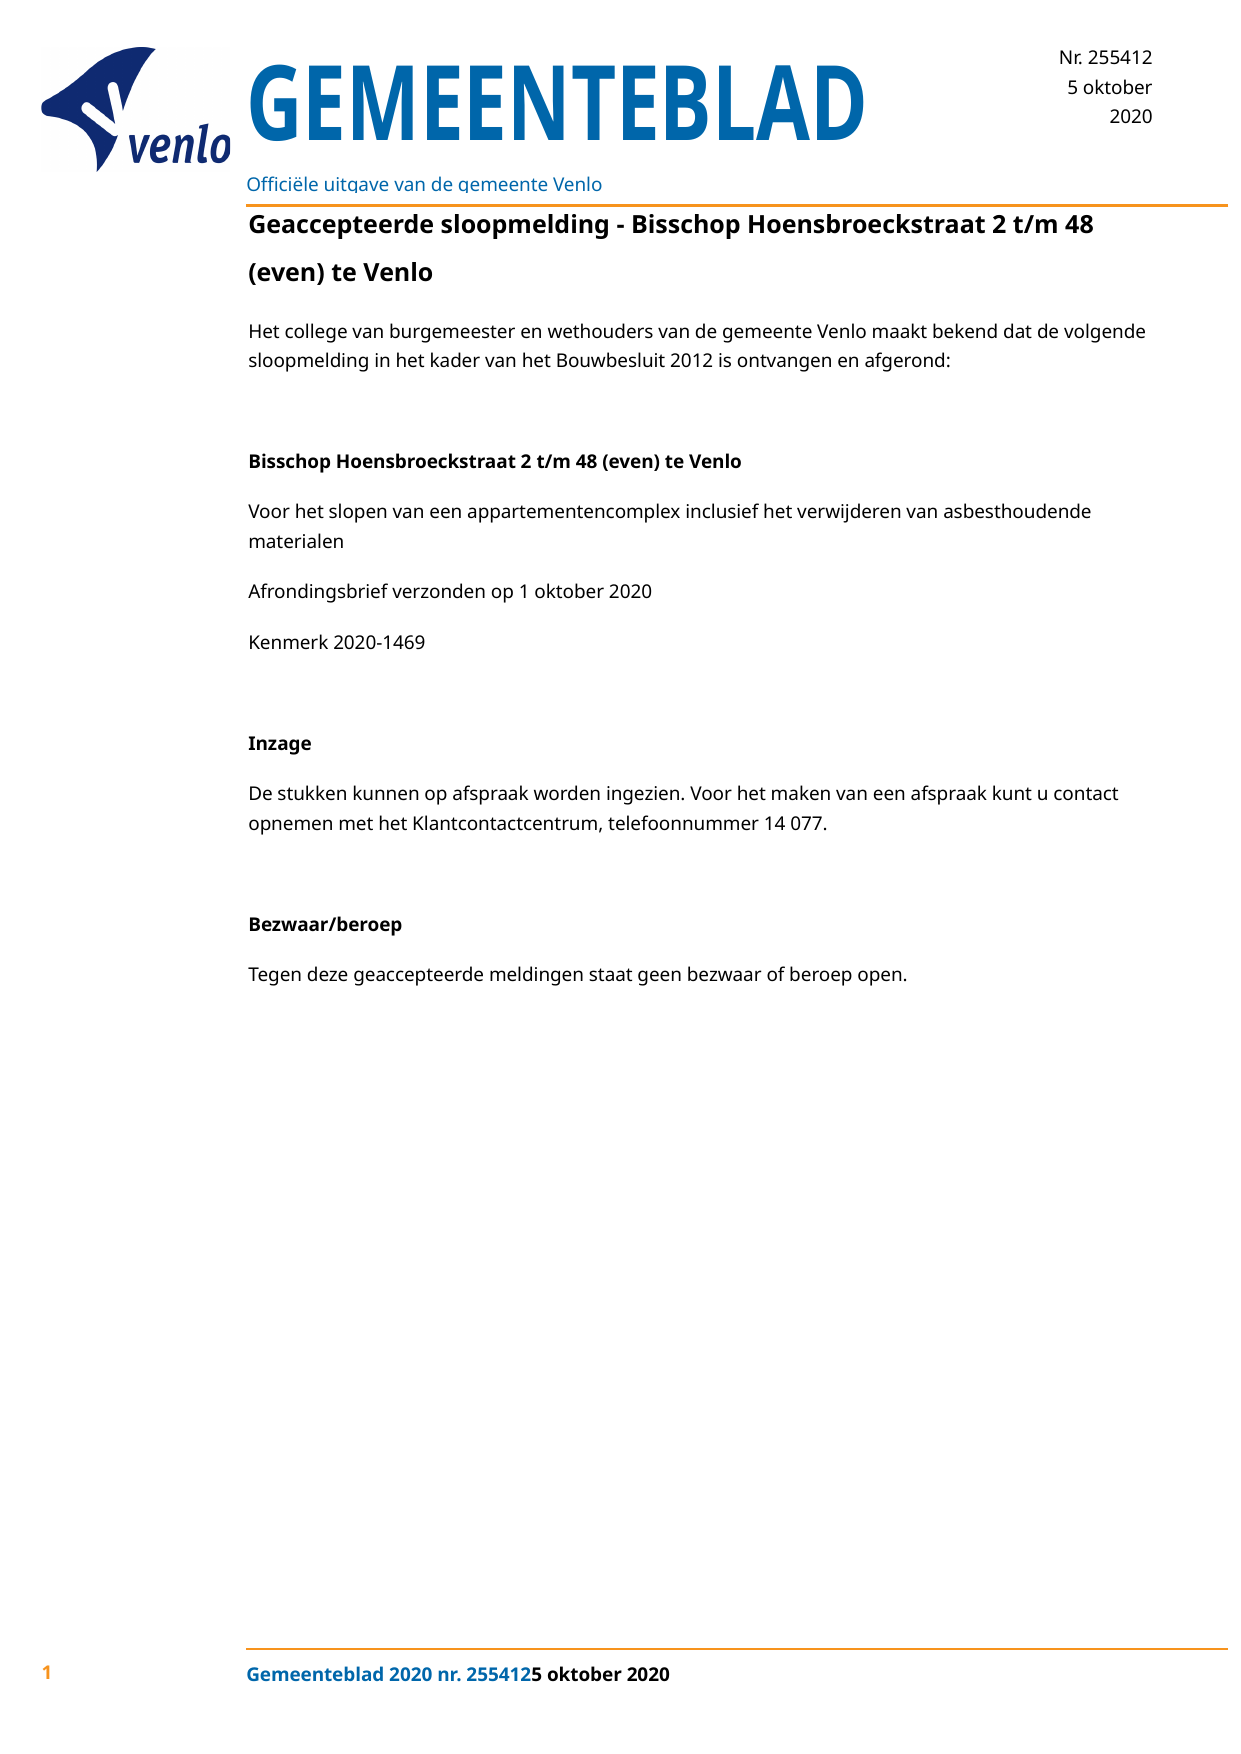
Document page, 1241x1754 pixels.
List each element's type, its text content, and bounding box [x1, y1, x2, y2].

text Het college van burgemeester en wethouders van de gemeente Venlo maakt bekend dat de volgende sloopmelding in het kader van het Bouwbesluit 2012 is ontvangen en afgerond: [248, 318, 1152, 373]
text Inzage [248, 730, 1152, 756]
text Bezwaar/beroep [248, 911, 1152, 937]
text De stukken kunnen op afspraak worden ingezien. Voor het maken van een afspraak kunt u contact opnemen met het Klantcontactcentrum, telefoonnummer 14 077. [248, 780, 1152, 836]
text Bisschop Hoensbroeckstraat 2 t/m 48 (even) te Venlo [248, 448, 1152, 474]
text Afrondingsbrief verzonden op 1 oktober 2020 [248, 579, 1152, 604]
text Voor het slopen van een appartementencomplex inclusief het verwijderen van asbesthoudende materialen [248, 499, 1152, 554]
text Kenmerk 2020-1469 [248, 629, 1152, 655]
picture [41, 47, 231, 172]
text Tegen deze geaccepteerde meldingen staat geen bezwaar of beroep open. [248, 961, 1152, 987]
text Geaccepteerde sloopmelding - Bisschop Hoensbroeckstraat 2 t/m 48 (even) te Venlo [248, 207, 1152, 288]
